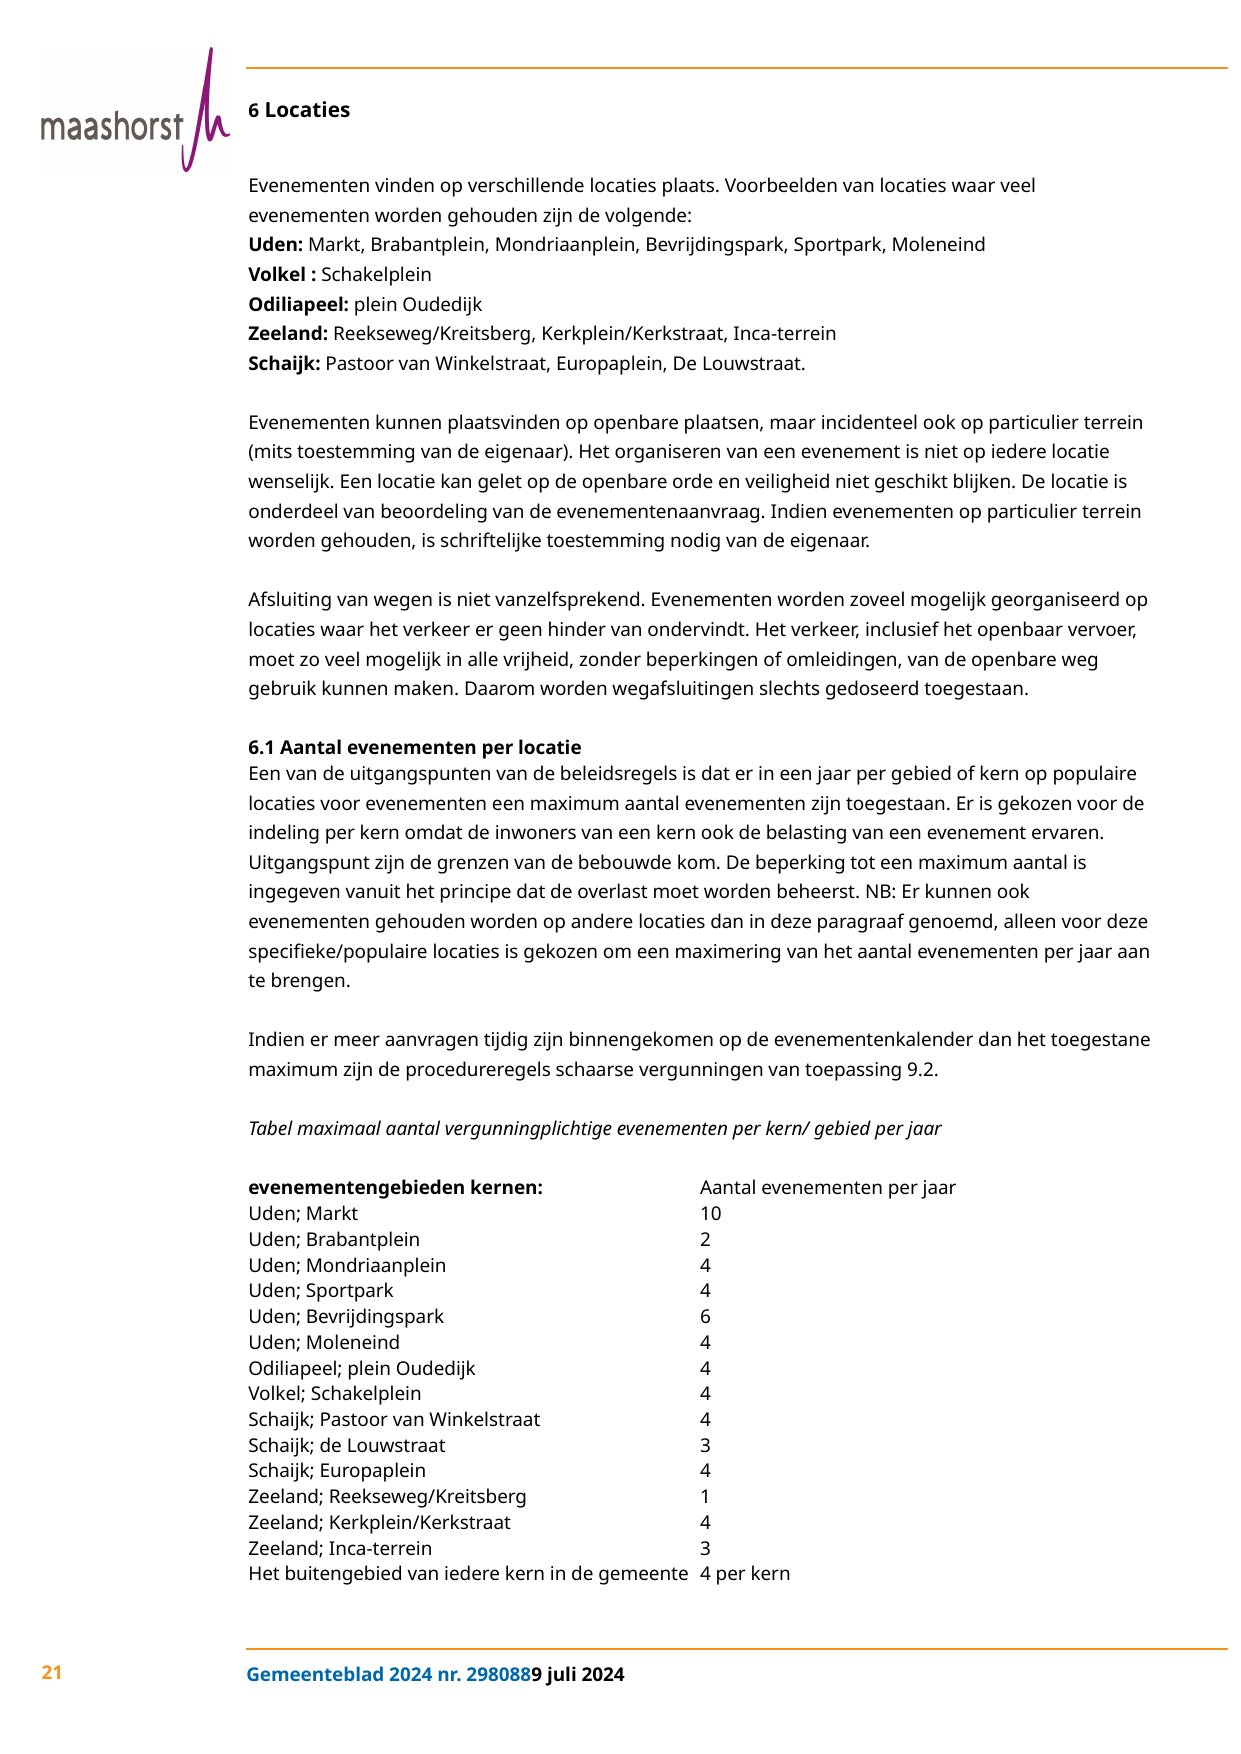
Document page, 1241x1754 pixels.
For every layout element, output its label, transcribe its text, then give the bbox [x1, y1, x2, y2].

table_cell Zeeland; Kerkplein/Kerkstraat [248, 1509, 700, 1535]
text 6.1 Aantal evenementen per locatie [248, 734, 1152, 760]
table_cell Odiliapeel; plein Oudedijk [248, 1355, 700, 1380]
text Schaijk: Pastoor van Winkelstraat, Europaplein, De Louwstraat. [248, 350, 1152, 376]
table_cell 3 [700, 1535, 1152, 1561]
table_cell 10 [700, 1200, 1152, 1226]
table_cell Schaijk; de Louwstraat [248, 1432, 700, 1458]
table_cell Uden; Sportpark [248, 1278, 700, 1303]
text Zeeland: Reekseweg/Kreitsberg, Kerkplein/Kerkstraat, Inca-terrein [248, 320, 1152, 346]
text Volkel : Schakelplein [248, 261, 1152, 287]
table_cell 1 [700, 1483, 1152, 1509]
table_header Aantal evenementen per jaar [700, 1175, 1152, 1200]
table_header evenementengebieden kernen: [248, 1175, 700, 1200]
text 6 Locaties [248, 95, 1152, 123]
table_cell 4 [700, 1278, 1152, 1303]
table_cell 4 [700, 1329, 1152, 1355]
table_cell Uden; Bevrijdingspark [248, 1303, 700, 1329]
text Indien er meer aanvragen tijdig zijn binnengekomen op de evenementenkalender dan het toegestane maximum zijn de procedureregels schaarse vergunningen van toepassing 9.2. [248, 1027, 1152, 1082]
table_cell Schaijk; Europaplein [248, 1458, 700, 1483]
table_cell Uden; Mondriaanplein [248, 1252, 700, 1277]
table_cell Zeeland; Inca-terrein [248, 1535, 700, 1561]
table_cell Uden; Moleneind [248, 1329, 700, 1355]
text Evenementen vinden op verschillende locaties plaats. Voorbeelden van locaties waar veel evenementen worden gehouden zijn de volgende: [248, 172, 1152, 228]
table_cell 4 [700, 1252, 1152, 1277]
text Evenementen kunnen plaatsvinden op openbare plaatsen, maar incidenteel ook op particulier terrein (mits toestemming van de eigenaar). Het organiseren van een evenement is niet op iedere locatie wenselijk. Een locatie kan gelet op de openbare orde en veiligheid niet geschikt blijken. De locatie is onderdeel van beoordeling van de evenementenaanvraag. Indien evenementen op particulier terrein worden gehouden, is schriftelijke toestemming nodig van de eigenaar. [248, 409, 1152, 553]
table_cell 4 [700, 1380, 1152, 1406]
table_cell Zeeland; Reekseweg/Kreitsberg [248, 1483, 700, 1509]
table_cell 3 [700, 1432, 1152, 1458]
table_cell 4 [700, 1458, 1152, 1483]
picture [41, 47, 231, 172]
text Afsluiting van wegen is niet vanzelfsprekend. Evenementen worden zoveel mogelijk georganiseerd op locaties waar het verkeer er geen hinder van ondervindt. Het verkeer, inclusief het openbaar vervoer, moet zo veel mogelijk in alle vrijheid, zonder beperkingen of omleidingen, van de openbare weg gebruik kunnen maken. Daarom worden wegafsluitingen slechts gedoseerd toegestaan. [248, 587, 1152, 701]
table_cell Uden; Markt [248, 1200, 700, 1226]
table_cell 2 [700, 1226, 1152, 1252]
table_cell Schaijk; Pastoor van Winkelstraat [248, 1406, 700, 1432]
table_cell 4 [700, 1355, 1152, 1380]
table_cell 4 [700, 1509, 1152, 1535]
table_cell 6 [700, 1303, 1152, 1329]
text Tabel maximaal aantal vergunningplichtige evenementen per kern/ gebied per jaar [248, 1115, 1152, 1141]
text Uden: Markt, Brabantplein, Mondriaanplein, Bevrijdingspark, Sportpark, Moleneind [248, 232, 1152, 257]
table_cell Volkel; Schakelplein [248, 1380, 700, 1406]
table_cell 4 per kern [700, 1561, 1152, 1586]
table_cell 4 [700, 1406, 1152, 1432]
text Een van de uitgangspunten van de beleidsregels is dat er in een jaar per gebied of kern op populaire locaties voor evenementen een maximum aantal evenementen zijn toegestaan. Er is gekozen voor de indeling per kern omdat de inwoners van een kern ook de belasting van een evenement ervaren. Uitgangspunt zijn de grenzen van de bebouwde kom. De beperking tot een maximum aantal is ingegeven vanuit het principe dat de overlast moet worden beheerst. NB: Er kunnen ook evenementen gehouden worden op andere locaties dan in deze paragraaf genoemd, alleen voor deze specifieke/populaire locaties is gekozen om een maximering van het aantal evenementen per jaar aan te brengen. [248, 760, 1152, 993]
text Odiliapeel: plein Oudedijk [248, 291, 1152, 317]
table_cell Uden; Brabantplein [248, 1226, 700, 1252]
table_cell Het buitengebied van iedere kern in de gemeente [248, 1561, 700, 1586]
